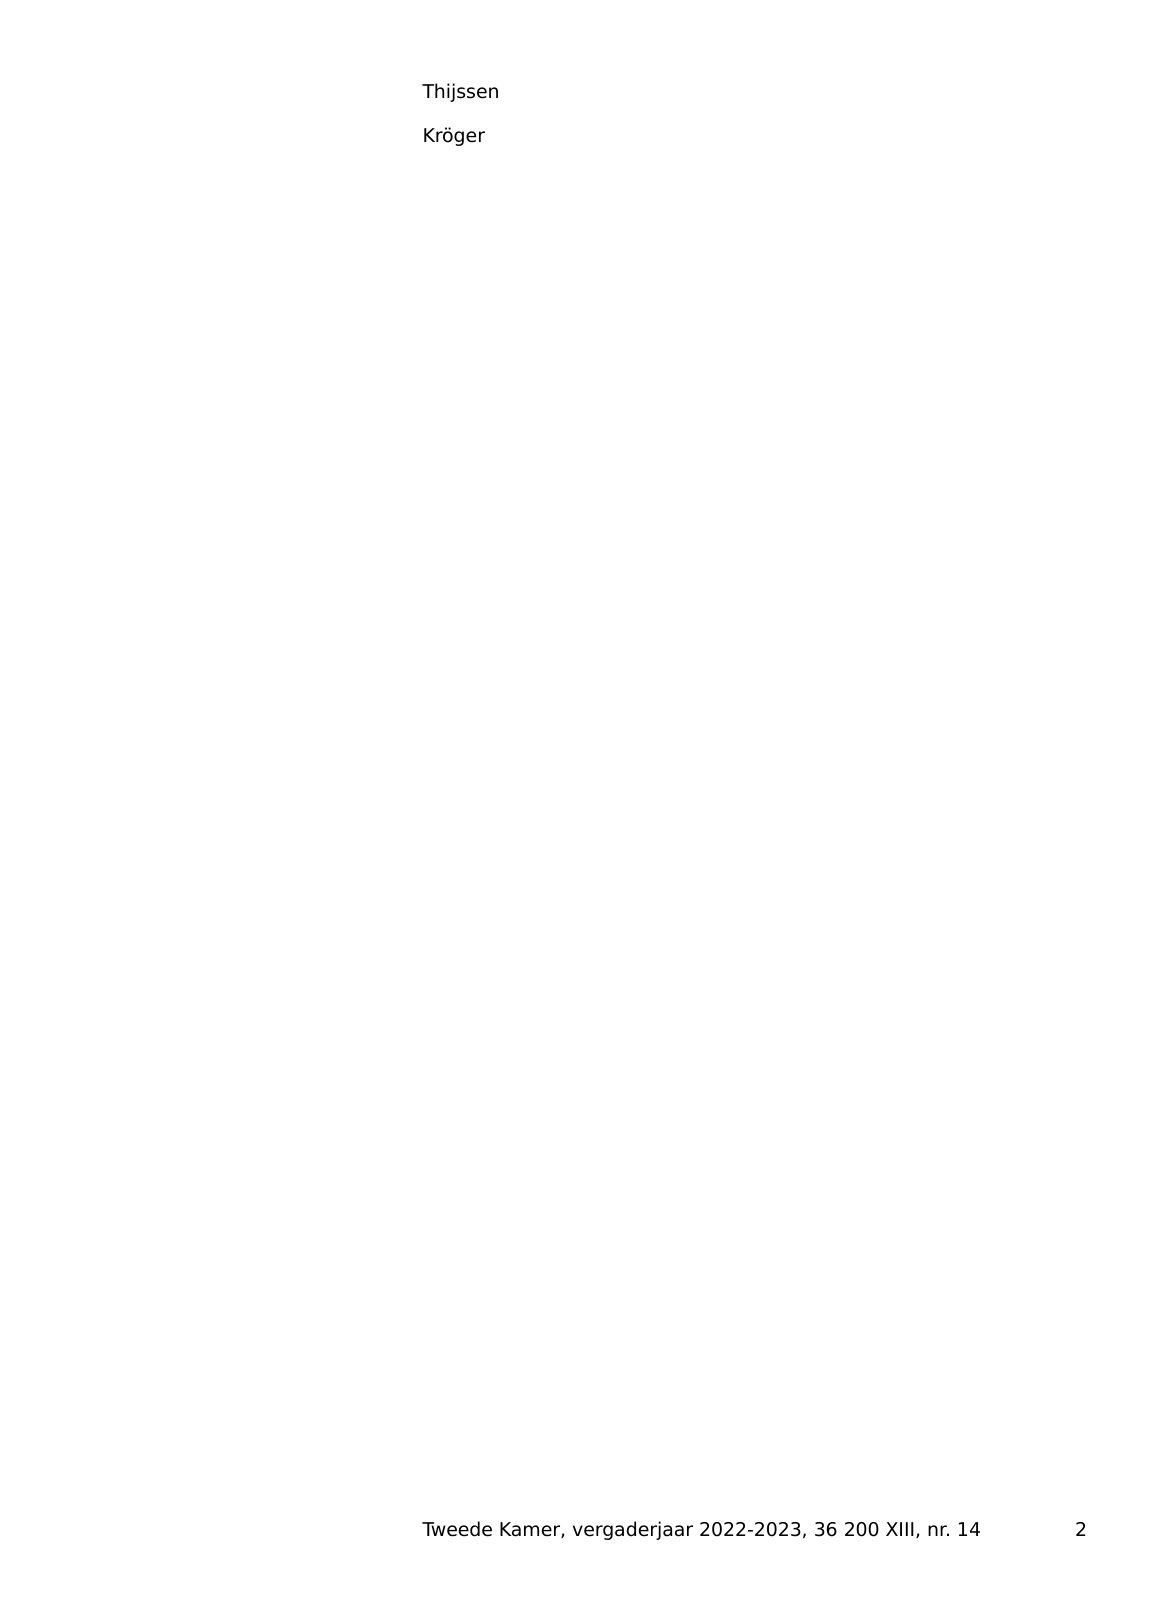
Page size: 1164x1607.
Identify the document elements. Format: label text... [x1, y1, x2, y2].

text Thijssen Kröger [422, 59, 1087, 147]
